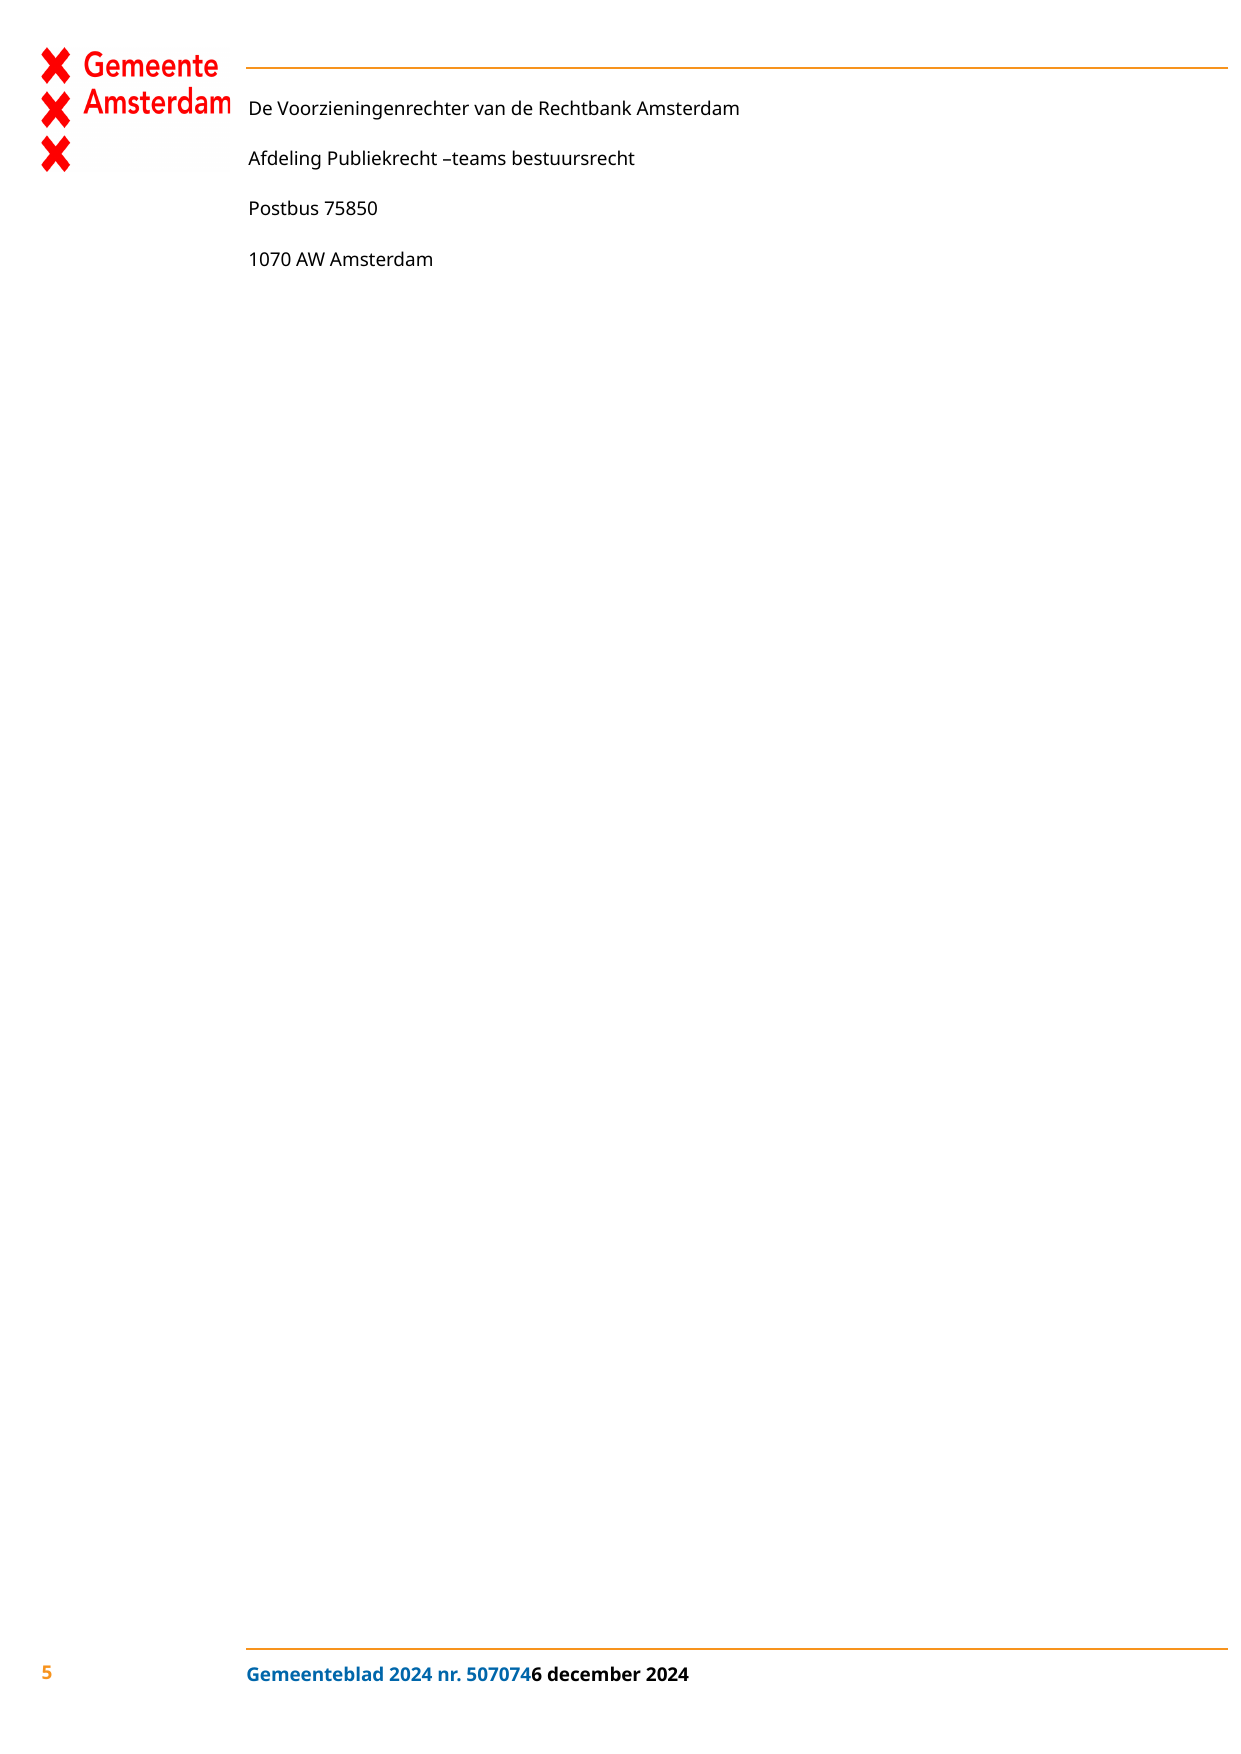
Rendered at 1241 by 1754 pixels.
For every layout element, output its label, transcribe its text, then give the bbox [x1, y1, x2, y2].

text De Voorzieningenrechter van de Rechtbank Amsterdam [248, 95, 1152, 121]
picture [41, 47, 231, 172]
text Afdeling Publiekrecht –teams bestuursrecht [248, 145, 1152, 171]
text Postbus 75850 [248, 196, 1152, 221]
text 1070 AW Amsterdam [248, 246, 1152, 272]
